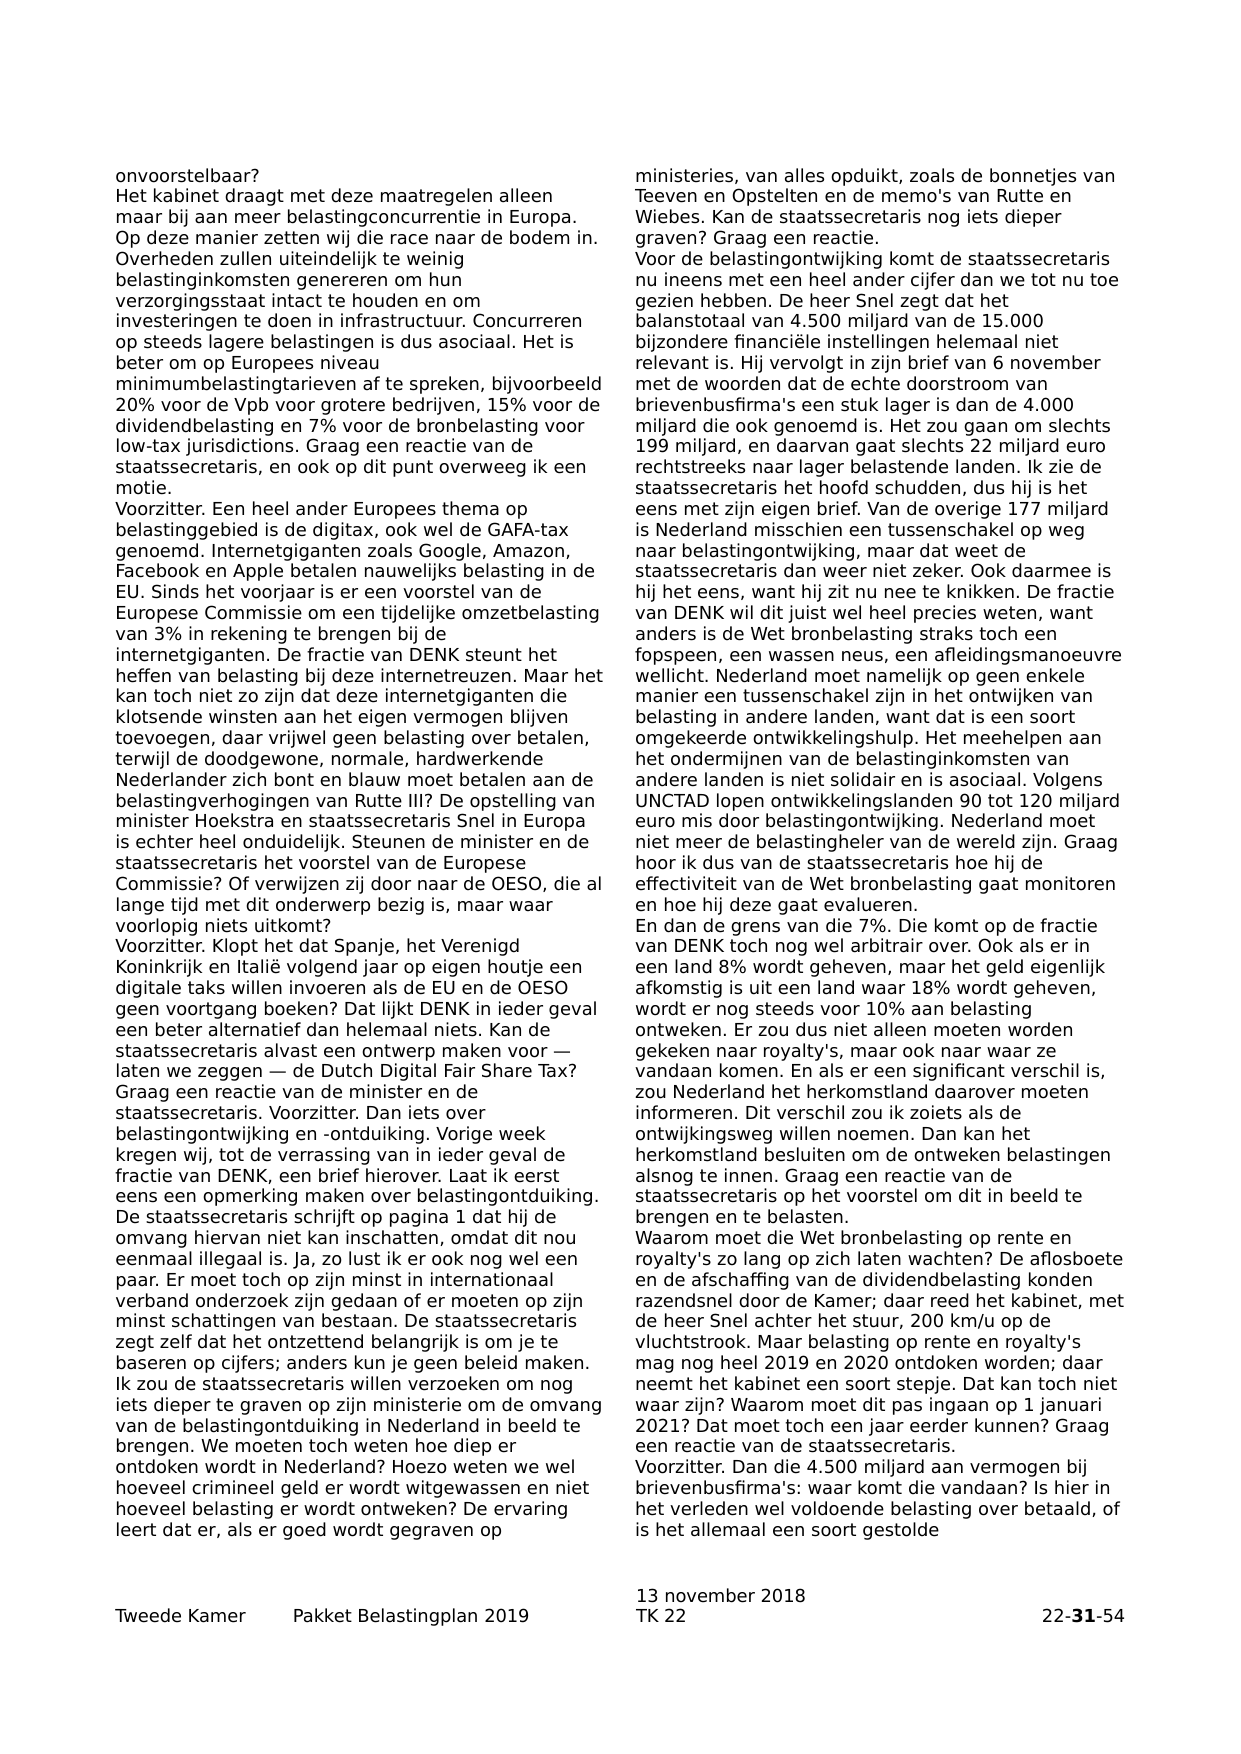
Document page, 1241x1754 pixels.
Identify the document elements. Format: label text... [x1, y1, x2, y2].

text Voorzitter. Dan die 4.500 miljard aan vermogen bij brievenbusfirma's: waar komt die vandaan? Is hier in het verleden wel voldoende belasting over betaald, of is het allemaal een soort gestolde [635, 1457, 1125, 1540]
text Voor de belastingontwijking komt de staatssecretaris nu ineens met een heel ander cijfer dan we tot nu toe gezien hebben. De heer Snel zegt dat het balanstotaal van 4.500 miljard van de 15.000 bijzondere financiële instellingen helemaal niet relevant is. Hij vervolgt in zijn brief van 6 november met de woorden dat de echte doorstroom van brievenbusfirma's een stuk lager is dan de 4.000 miljard die ook genoemd is. Het zou gaan om slechts 199 miljard, en daarvan gaat slechts 22 miljard euro rechtstreeks naar lager belastende landen. Ik zie de staatssecretaris het hoofd schudden, dus hij is het eens met zijn eigen brief. Van de overige 177 miljard is Nederland misschien een tussenschakel op weg naar belastingontwijking, maar dat weet de staatssecretaris dan weer niet zeker. Ook daarmee is hij het eens, want hij zit nu nee te knikken. De fractie van DENK wil dit juist wel heel precies weten, want anders is de Wet bronbelasting straks toch een fopspeen, een wassen neus, een afleidingsmanoeuvre wellicht. Nederland moet namelijk op geen enkele manier een tussenschakel zijn in het ontwijken van belasting in andere landen, want dat is een soort omgekeerde ontwikkelingshulp. Het meehelpen aan het ondermijnen van de belastinginkomsten van andere landen is niet solidair en is asociaal. Volgens UNCTAD lopen ontwikkelingslanden 90 tot 120 miljard euro mis door belastingontwijking. Nederland moet niet meer de belastingheler van de wereld zijn. Graag hoor ik dus van de staatssecretaris hoe hij de effectiviteit van de Wet bronbelasting gaat monitoren en hoe hij deze gaat evalueren. [635, 249, 1125, 915]
text ministeries, van alles opduikt, zoals de bonnetjes van Teeven en Opstelten en de memo's van Rutte en Wiebes. Kan de staatssecretaris nog iets dieper graven? Graag een reactie. [635, 165, 1125, 249]
text Waarom moet die Wet bronbelasting op rente en royalty's zo lang op zich laten wachten? De aflosboete en de afschaffing van de dividendbelasting konden razendsnel door de Kamer; daar reed het kabinet, met de heer Snel achter het stuur, 200 km/u op de vluchtstrook. Maar belasting op rente en royalty's mag nog heel 2019 en 2020 ontdoken worden; daar neemt het kabinet een soort stepje. Dat kan toch niet waar zijn? Waarom moet dit pas ingaan op 1 januari 2021? Dat moet toch een jaar eerder kunnen? Graag een reactie van de staatssecretaris. [635, 1228, 1125, 1457]
text onvoorstelbaar? [115, 165, 605, 186]
text En dan de grens van die 7%. Die komt op de fractie van DENK toch nog wel arbitrair over. Ook als er in een land 8% wordt geheven, maar het geld eigenlijk afkomstig is uit een land waar 18% wordt geheven, wordt er nog steeds voor 10% aan belasting ontweken. Er zou dus niet alleen moeten worden gekeken naar royalty's, maar ook naar waar ze vandaan komen. En als er een significant verschil is, zou Nederland het herkomstland daarover moeten informeren. Dit verschil zou ik zoiets als de ontwijkingsweg willen noemen. Dan kan het herkomstland besluiten om de ontweken belastingen alsnog te innen. Graag een reactie van de staatssecretaris op het voorstel om dit in beeld te brengen en te belasten. [635, 915, 1125, 1228]
text Voorzitter. Klopt het dat Spanje, het Verenigd Koninkrijk en Italië volgend jaar op eigen houtje een digitale taks willen invoeren als de EU en de OESO geen voortgang boeken? Dat lijkt DENK in ieder geval een beter alternatief dan helemaal niets. Kan de staatssecretaris alvast een ontwerp maken voor — laten we zeggen — de Dutch Digital Fair Share Tax? Graag een reactie van de minister en de staatssecretaris. Voorzitter. Dan iets over belastingontwijking en -ontduiking. Vorige week kregen wij, tot de verrassing van in ieder geval de fractie van DENK, een brief hierover. Laat ik eerst eens een opmerking maken over belastingontduiking. De staatssecretaris schrijft op pagina 1 dat hij de omvang hiervan niet kan inschatten, omdat dit nou eenmaal illegaal is. Ja, zo lust ik er ook nog wel een paar. Er moet toch op zijn minst in internationaal verband onderzoek zijn gedaan of er moeten op zijn minst schattingen van bestaan. De staatssecretaris zegt zelf dat het ontzettend belangrijk is om je te baseren op cijfers; anders kun je geen beleid maken. Ik zou de staatssecretaris willen verzoeken om nog iets dieper te graven op zijn ministerie om de omvang van de belastingontduiking in Nederland in beeld te brengen. We moeten toch weten hoe diep er ontdoken wordt in Nederland? Hoezo weten we wel hoeveel crimineel geld er wordt witgewassen en niet hoeveel belasting er wordt ontweken? De ervaring leert dat er, als er goed wordt gegraven op [115, 936, 605, 1540]
text Voorzitter. Een heel ander Europees thema op belastinggebied is de digitax, ook wel de GAFA-tax genoemd. Internetgiganten zoals Google, Amazon, Facebook en Apple betalen nauwelijks belasting in de EU. Sinds het voorjaar is er een voorstel van de Europese Commissie om een tijdelijke omzetbelasting van 3% in rekening te brengen bij de internetgiganten. De fractie van DENK steunt het heffen van belasting bij deze internetreuzen. Maar het kan toch niet zo zijn dat deze internetgiganten die klotsende winsten aan het eigen vermogen blijven toevoegen, daar vrijwel geen belasting over betalen, terwijl de doodgewone, normale, hardwerkende Nederlander zich bont en blauw moet betalen aan de belastingverhogingen van Rutte III? De opstelling van minister Hoekstra en staatssecretaris Snel in Europa is echter heel onduidelijk. Steunen de minister en de staatssecretaris het voorstel van de Europese Commissie? Of verwijzen zij door naar de OESO, die al lange tijd met dit onderwerp bezig is, maar waar voorlopig niets uitkomt? [115, 499, 605, 936]
text Het kabinet draagt met deze maatregelen alleen maar bij aan meer belastingconcurrentie in Europa. Op deze manier zetten wij die race naar de bodem in. Overheden zullen uiteindelijk te weinig belastinginkomsten genereren om hun verzorgingsstaat intact te houden en om investeringen te doen in infrastructuur. Concurreren op steeds lagere belastingen is dus asociaal. Het is beter om op Europees niveau minimumbelastingtarieven af te spreken, bijvoorbeeld 20% voor de Vpb voor grotere bedrijven, 15% voor de dividendbelasting en 7% voor de bronbelasting voor low-tax jurisdictions. Graag een reactie van de staatssecretaris, en ook op dit punt overweeg ik een motie. [115, 186, 605, 499]
